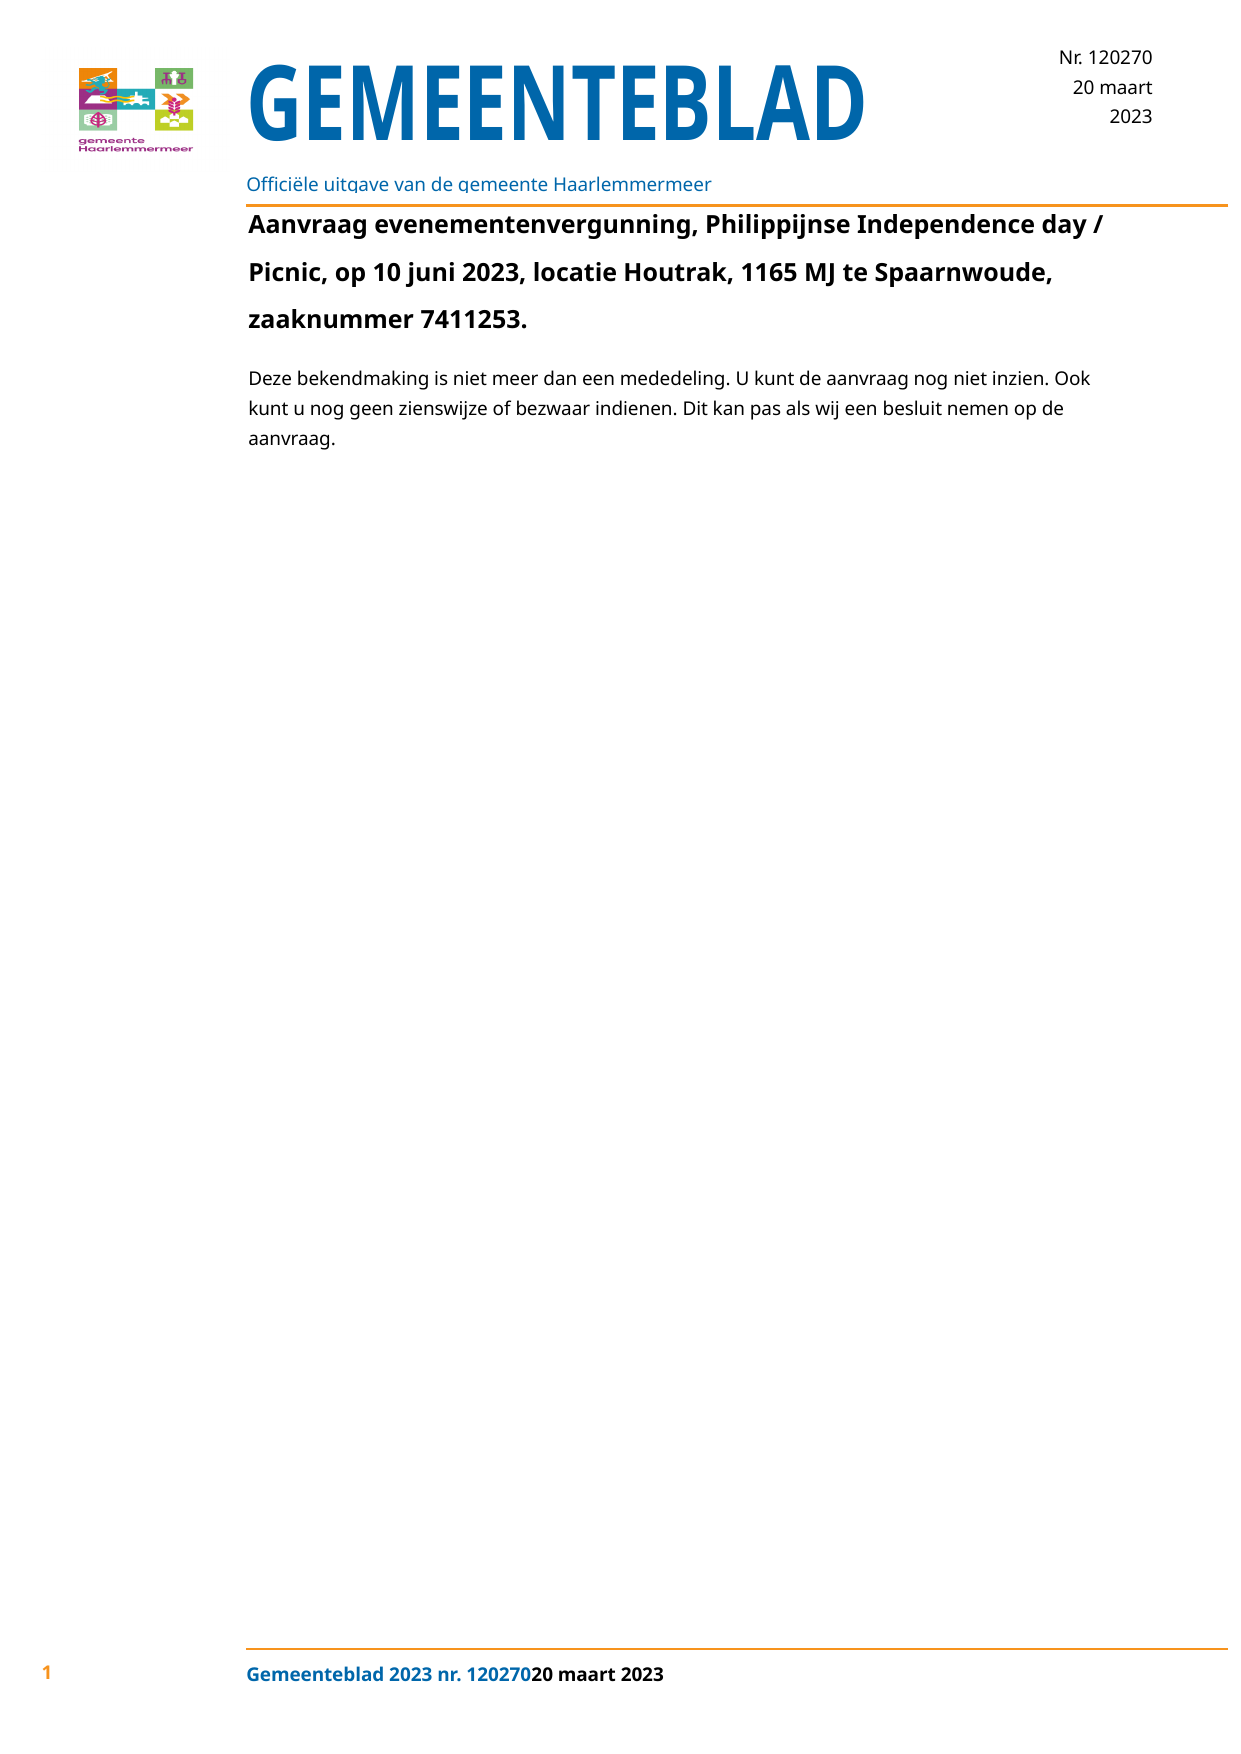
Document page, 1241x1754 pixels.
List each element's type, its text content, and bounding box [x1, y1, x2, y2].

text Deze bekendmaking is niet meer dan een mededeling. U kunt de aanvraag nog niet inzien. Ook kunt u nog geen zienswijze of bezwaar indienen. Dit kan pas als wij een besluit nemen op de aanvraag. [248, 366, 1152, 450]
text Aanvraag evenementenvergunning, Philippijnse Independence day / Picnic, op 10 juni 2023, locatie Houtrak, 1165 MJ te Spaarnwoude, zaaknummer 7411253. [248, 207, 1152, 336]
picture [41, 47, 231, 172]
